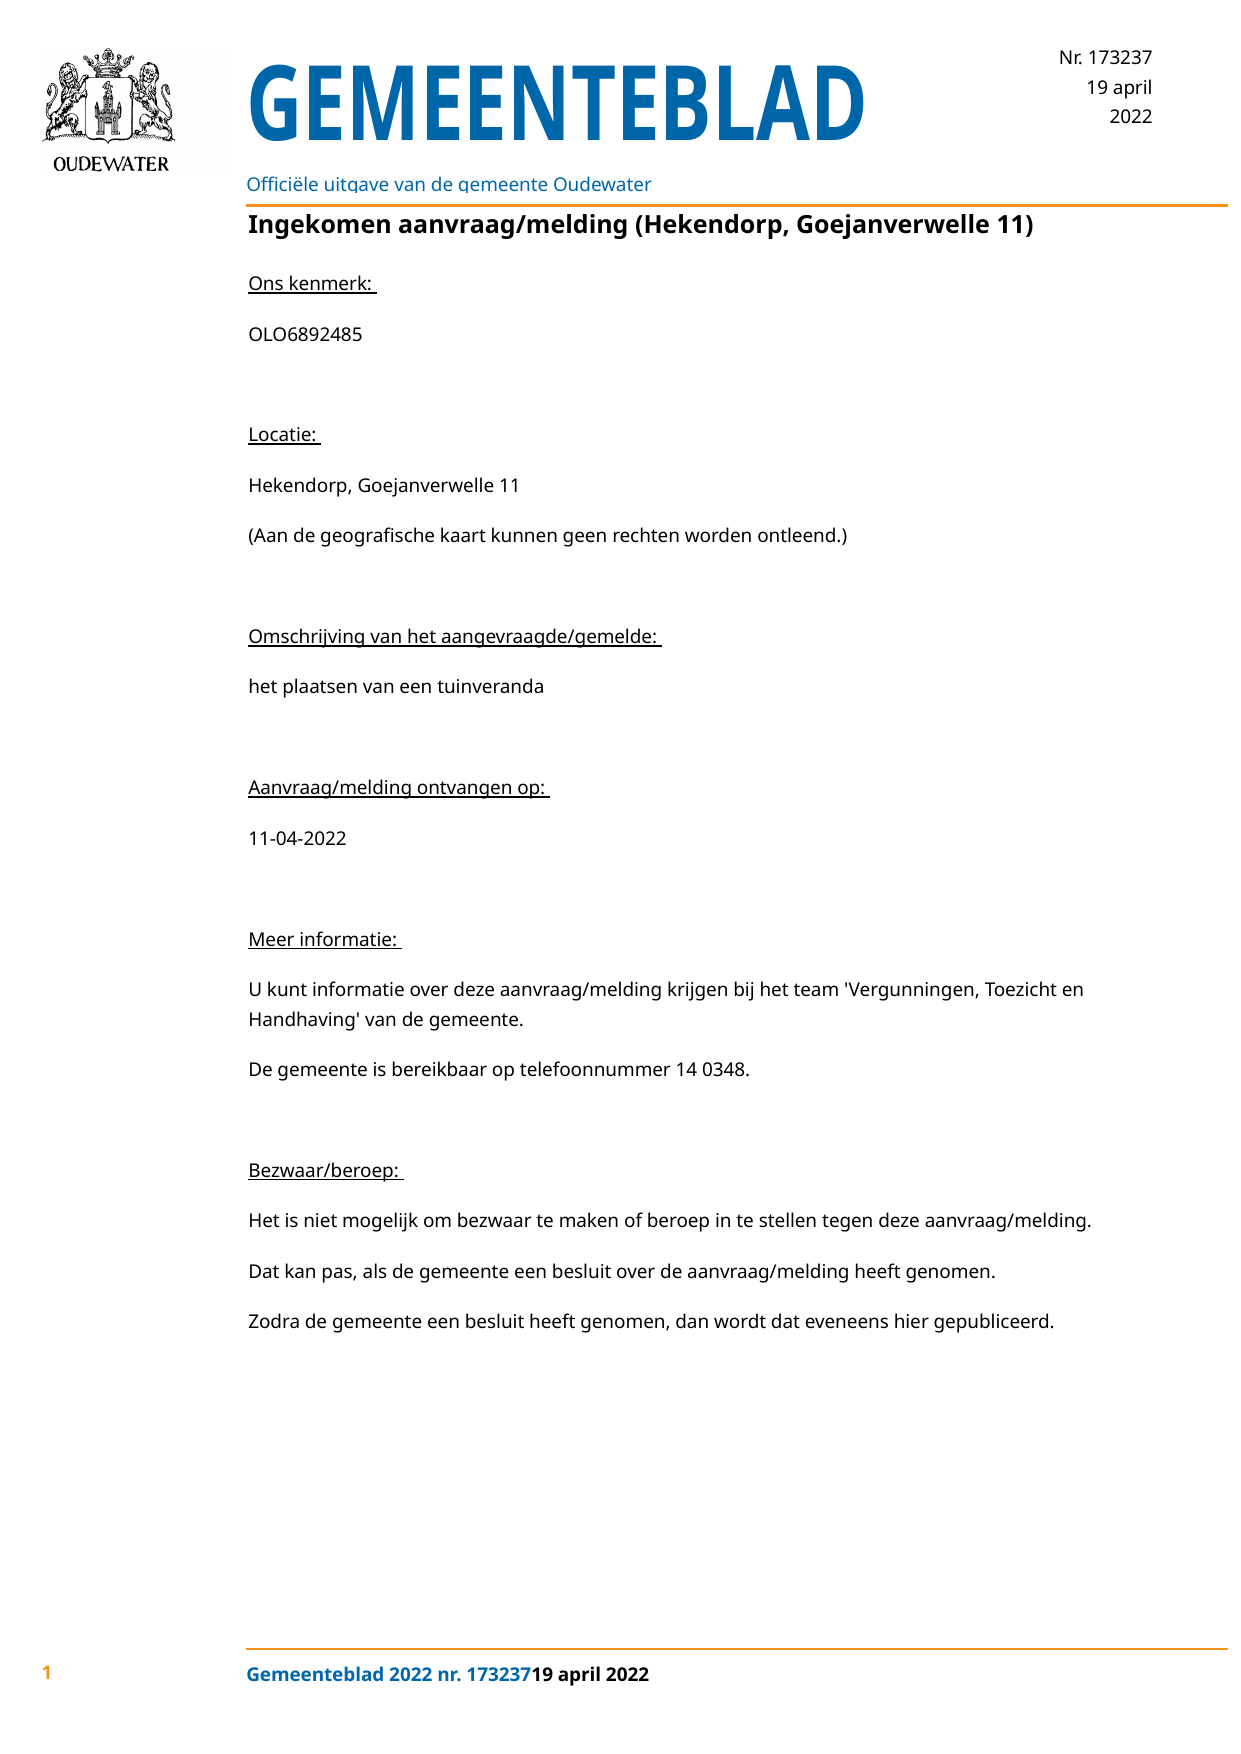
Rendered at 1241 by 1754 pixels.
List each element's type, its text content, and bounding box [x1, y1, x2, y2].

text Bezwaar/beroep: [248, 1157, 1152, 1183]
text Dat kan pas, als de gemeente een besluit over de aanvraag/melding heeft genomen. [248, 1258, 1152, 1283]
text 11-04-2022 [248, 825, 1152, 851]
text Ons kenmerk: [248, 270, 1152, 296]
text Hekendorp, Goejanverwelle 11 [248, 472, 1152, 498]
text Omschrijving van het aangevraagde/gemelde: [248, 623, 1152, 649]
text Meer informatie: [248, 926, 1152, 951]
picture [41, 47, 231, 172]
text Aanvraag/melding ontvangen op: [248, 774, 1152, 800]
text U kunt informatie over deze aanvraag/melding krijgen bij het team 'Vergunningen, Toezicht en Handhaving' van de gemeente. [248, 976, 1152, 1031]
text OLO6892485 [248, 321, 1152, 346]
text Het is niet mogelijk om bezwaar te maken of beroep in te stellen tegen deze aanvraag/melding. [248, 1207, 1152, 1233]
text Ingekomen aanvraag/melding (Hekendorp, Goejanverwelle 11) [248, 207, 1152, 241]
text De gemeente is bereikbaar op telefoonnummer 14 0348. [248, 1056, 1152, 1082]
text Locatie: [248, 422, 1152, 447]
text (Aan de geografische kaart kunnen geen rechten worden ontleend.) [248, 522, 1152, 548]
text het plaatsen van een tuinveranda [248, 674, 1152, 699]
text Zodra de gemeente een besluit heeft genomen, dan wordt dat eveneens hier gepubliceerd. [248, 1308, 1152, 1334]
